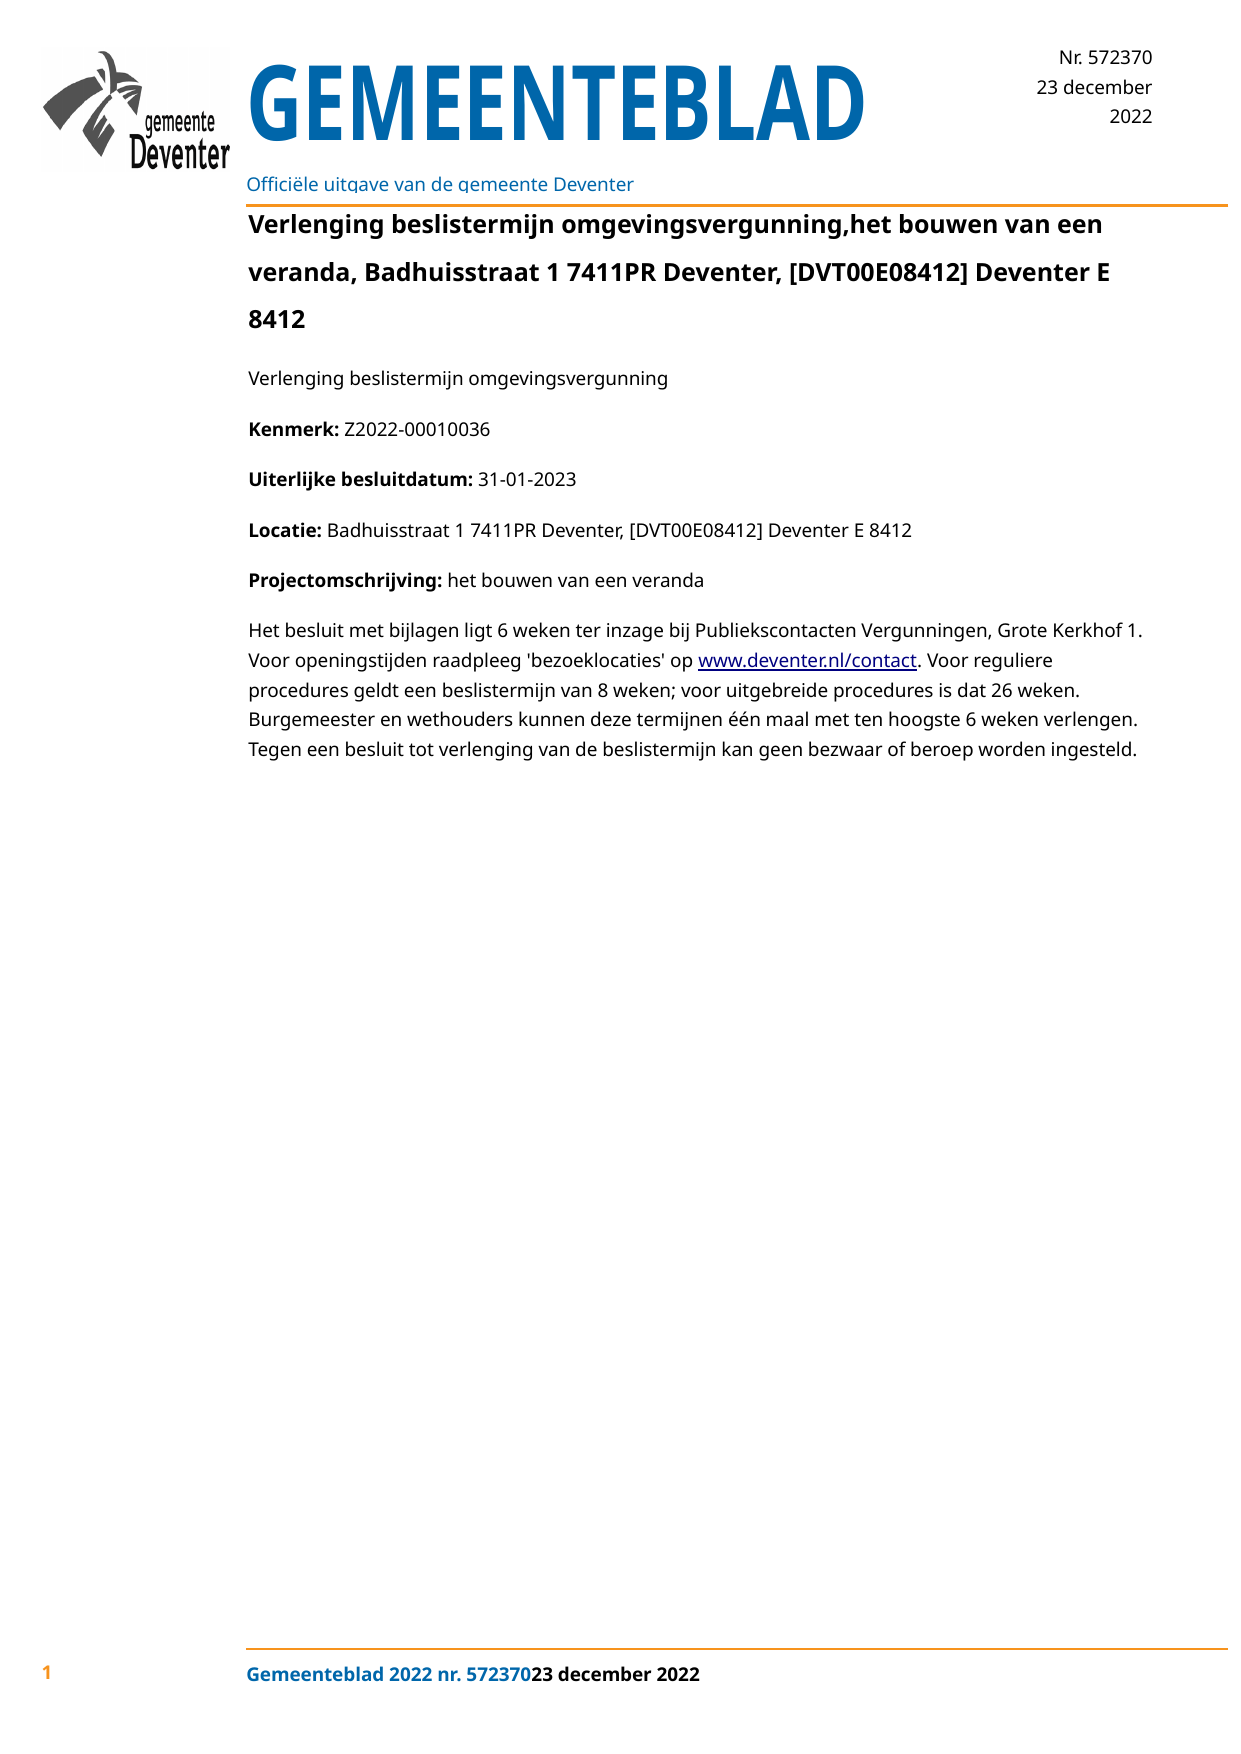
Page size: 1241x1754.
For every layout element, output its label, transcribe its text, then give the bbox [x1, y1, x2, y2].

text Projectomschrijving: het bouwen van een veranda [248, 567, 1152, 593]
text Kenmerk: Z2022-00010036 [248, 416, 1152, 442]
text Het besluit met bijlagen ligt 6 weken ter inzage bij Publiekscontacten Vergunningen, Grote Kerkhof 1. Voor openingstijden raadpleeg 'bezoeklocaties' op www.deventer.nl/contact. Voor reguliere procedures geldt een beslistermijn van 8 weken; voor uitgebreide procedures is dat 26 weken. Burgemeester en wethouders kunnen deze termijnen één maal met ten hoogste 6 weken verlengen. Tegen een besluit tot verlenging van de beslistermijn kan geen bezwaar of beroep worden ingesteld. [248, 618, 1152, 762]
text Uiterlijke besluitdatum: 31-01-2023 [248, 466, 1152, 492]
picture [41, 47, 231, 172]
text Locatie: Badhuisstraat 1 7411PR Deventer, [DVT00E08412] Deventer E 8412 [248, 517, 1152, 542]
text Verlenging beslistermijn omgevingsvergunning,het bouwen van een veranda, Badhuisstraat 1 7411PR Deventer, [DVT00E08412] Deventer E 8412 [248, 207, 1152, 336]
text Verlenging beslistermijn omgevingsvergunning [248, 366, 1152, 391]
